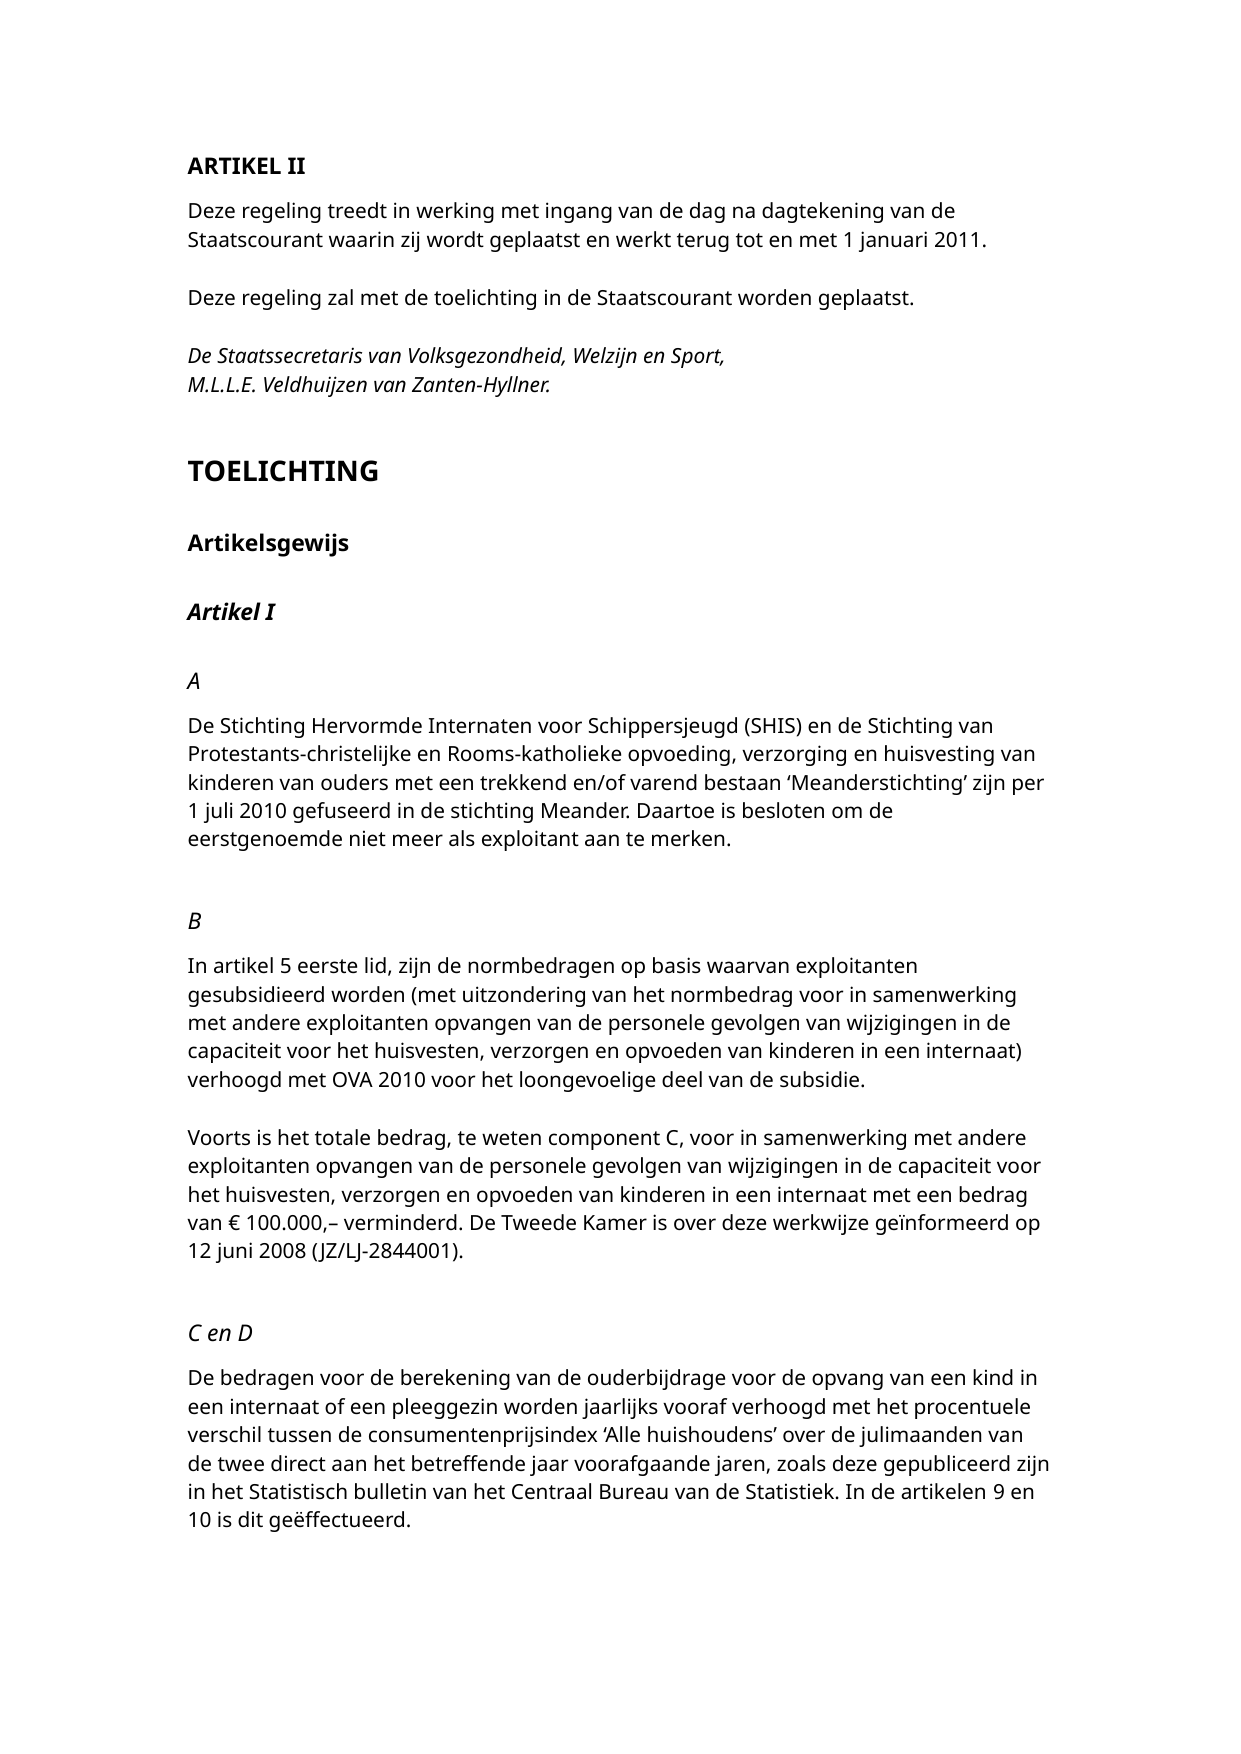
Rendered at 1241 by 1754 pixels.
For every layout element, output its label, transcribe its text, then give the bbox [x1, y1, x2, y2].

subtitle ARTIKEL II [187, 150, 1053, 181]
subtitle Artikel I [187, 596, 1053, 627]
text Voorts is het totale bedrag, te weten component C, voor in samenwerking met andere exploitanten opvangen van de personele gevolgen van wijzigingen in de capaciteit voor het huisvesten, verzorgen en opvoeden van kinderen in een internaat met een bedrag van € 100.000,– verminderd. De Tweede Kamer is over deze werkwijze geïnformeerd op 12 juni 2008 (JZ/LJ-2844001). [187, 1123, 1053, 1265]
text De Stichting Hervormde Internaten voor Schippersjeugd (SHIS) en de Stichting van Protestants-christelijke en Rooms-katholieke opvoeding, verzorging en huisvesting van kinderen van ouders met een trekkend en/of varend bestaan ‘Meanderstichting’ zijn per 1 juli 2010 gefuseerd in de stichting Meander. Daartoe is besloten om de eerstgenoemde niet meer als exploitant aan te merken. [187, 711, 1053, 853]
text De bedragen voor de berekening van de ouderbijdrage voor de opvang van een kind in een internaat of een pleeggezin worden jaarlijks vooraf verhoogd met het procentuele verschil tussen de consumentenprijsindex ‘Alle huishoudens’ over de julimaanden van de twee direct aan het betreffende jaar voorafgaande jaren, zoals deze gepubliceerd zijn in het Statistisch bulletin van het Centraal Bureau van de Statistiek. In de artikelen 9 en 10 is dit geëffectueerd. [187, 1363, 1053, 1534]
subtitle A [187, 664, 1053, 696]
subtitle Artikelsgewijs [187, 527, 1053, 558]
text Deze regeling treedt in werking met ingang van de dag na dagtekening van de Staatscourant waarin zij wordt geplaatst en werkt terug tot en met 1 januari 2011. [187, 196, 1053, 253]
text In artikel 5 eerste lid, zijn de normbedragen op basis waarvan exploitanten gesubsidieerd worden (met uitzondering van het normbedrag voor in samenwerking met andere exploitanten opvangen van de personele gevolgen van wijzigingen in de capaciteit voor het huisvesten, verzorgen en opvoeden van kinderen in een internaat) verhoogd met OVA 2010 voor het loongevoelige deel van de subsidie. [187, 951, 1053, 1093]
subtitle B [187, 905, 1053, 936]
text De Staatssecretaris van Volksgezondheid, Welzijn en Sport, [187, 342, 1053, 370]
subtitle C en D [187, 1317, 1053, 1348]
subtitle TOELICHTING [187, 451, 1053, 489]
text M.L.L.E. Veldhuijzen van Zanten-Hyllner. [187, 370, 1053, 398]
text Deze regeling zal met de toelichting in de Staatscourant worden geplaatst. [187, 283, 1053, 312]
